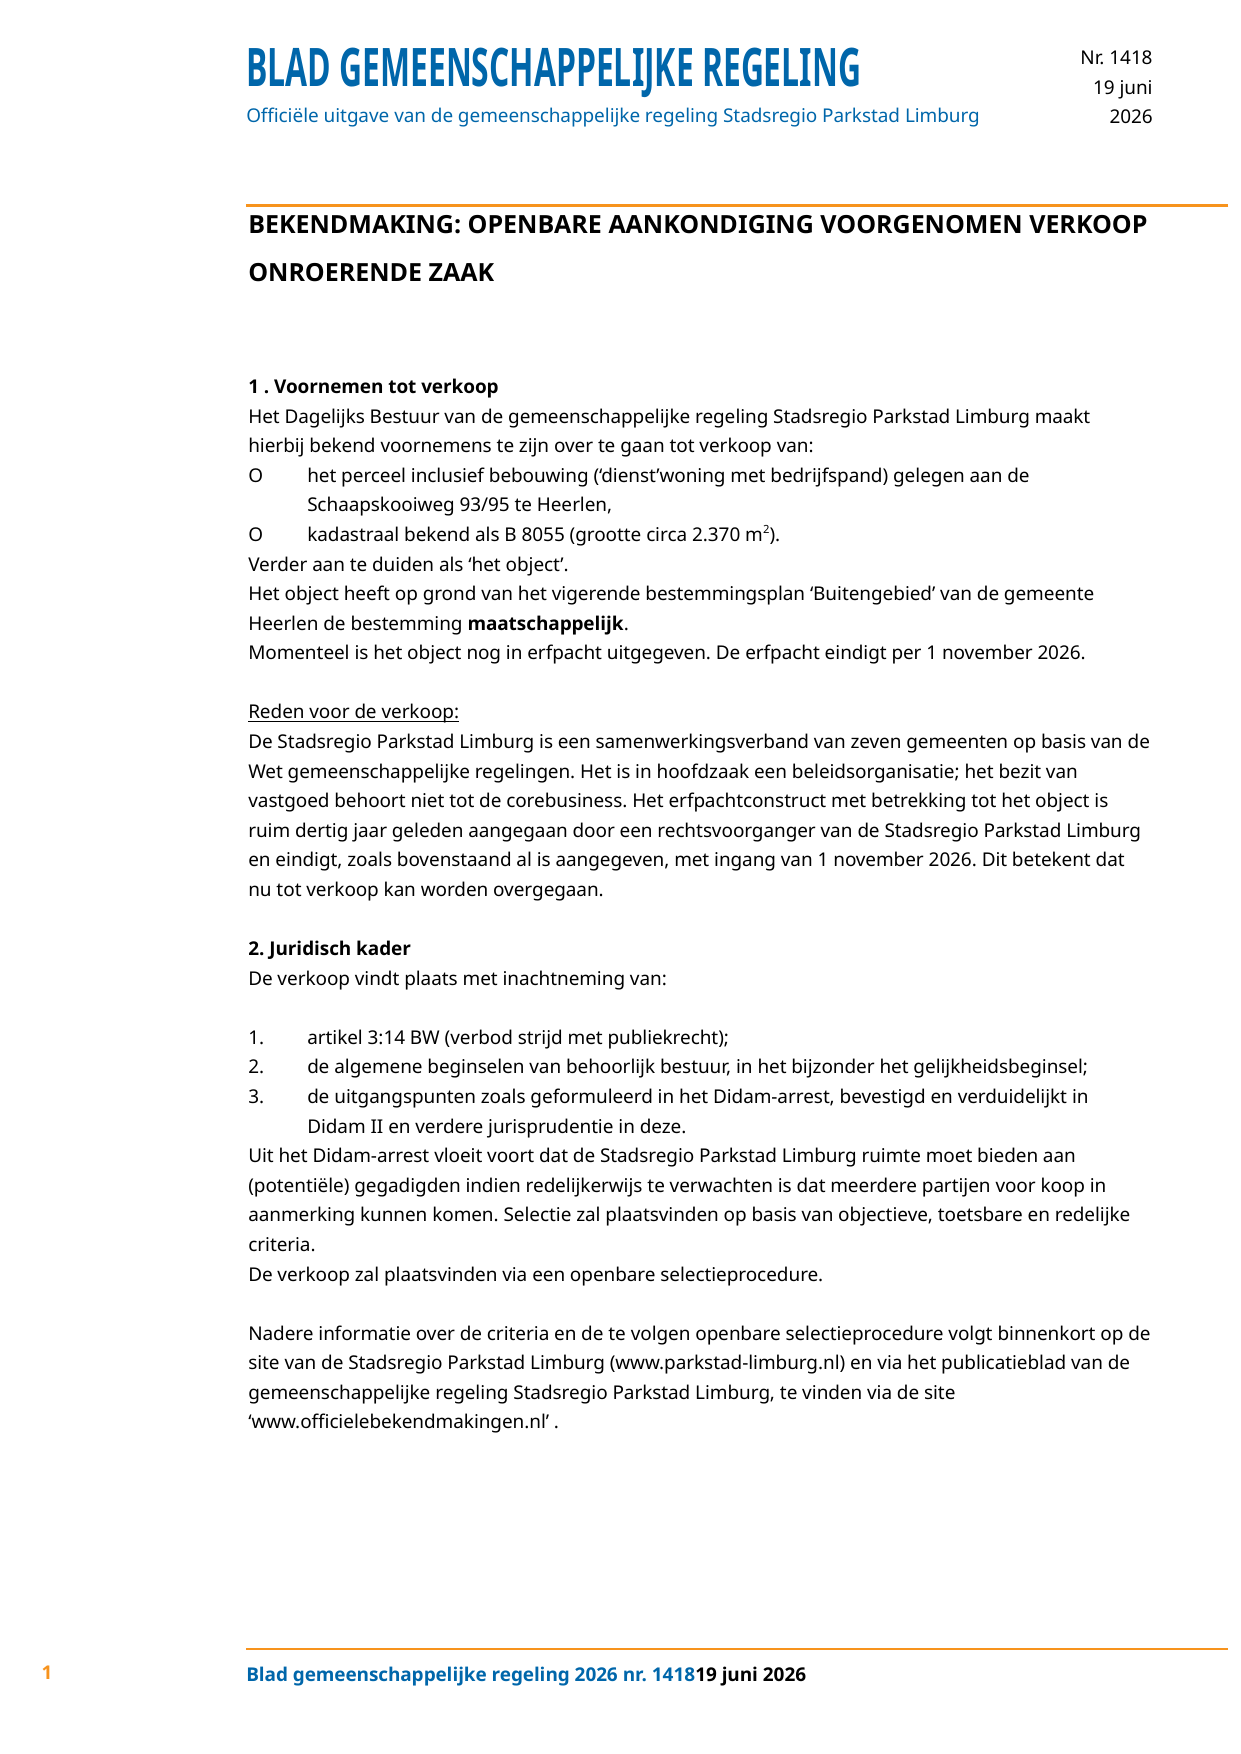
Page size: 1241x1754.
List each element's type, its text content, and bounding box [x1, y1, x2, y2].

text Reden voor de verkoop: [248, 699, 1152, 724]
text BEKENDMAKING: OPENBARE AANKONDIGING VOORGENOMEN VERKOOP ONROERENDE ZAAK [248, 207, 1152, 288]
text De verkoop vindt plaats met inachtneming van: [248, 965, 1152, 991]
text Verder aan te duiden als ‘het object’. [248, 551, 1152, 576]
text De Stadsregio Parkstad Limburg is een samenwerkingsverband van zeven gemeenten op basis van de Wet gemeenschappelijke regelingen. Het is in hoofdzaak een beleidsorganisatie; het bezit van vastgoed behoort niet tot de corebusiness. Het erfpachtconstruct met betrekking tot het object is ruim dertig jaar geleden aangegaan door een rechtsvoorganger van de Stadsregio Parkstad Limburg en eindigt, zoals bovenstaand al is aangegeven, met ingang van 1 november 2026. Dit betekent dat nu tot verkoop kan worden overgegaan. [248, 728, 1152, 902]
list kadastraal bekend als B 8055 (grootte circa 2.370 m2). [248, 521, 1152, 547]
picture [41, 47, 231, 172]
text Momenteel is het object nog in erfpacht uitgegeven. De erfpacht eindigt per 1 november 2026. [248, 639, 1152, 665]
text 2. Juridisch kader [248, 935, 1152, 961]
text Uit het Didam-arrest vloeit voort dat de Stadsregio Parkstad Limburg ruimte moet bieden aan (potentiële) gegadigden indien redelijkerwijs te verwachten is dat meerdere partijen voor koop in aanmerking kunnen komen. Selectie zal plaatsvinden op basis van objectieve, toetsbare en redelijke criteria. [248, 1142, 1152, 1257]
list de algemene beginselen van behoorlijk bestuur, in het bijzonder het gelijkheidsbeginsel; [248, 1054, 1152, 1079]
list de uitgangspunten zoals geformuleerd in het Didam-arrest, bevestigd en verduidelijkt in Didam II en verdere jurisprudentie in deze. [248, 1083, 1152, 1138]
list artikel 3:14 BW (verbod strijd met publiekrecht); [248, 1024, 1152, 1050]
text Het object heeft op grond van het vigerende bestemmingsplan ‘Buitengebied’ van de gemeente Heerlen de bestemming maatschappelijk. [248, 580, 1152, 636]
text 1 . Voornemen tot verkoop [248, 373, 1152, 399]
list het perceel inclusief bebouwing (‘dienst’woning met bedrijfspand) gelegen aan de Schaapskooiweg 93/95 te Heerlen, [248, 462, 1152, 517]
text Het Dagelijks Bestuur van de gemeenschappelijke regeling Stadsregio Parkstad Limburg maakt hierbij bekend voornemens te zijn over te gaan tot verkoop van: [248, 403, 1152, 458]
text De verkoop zal plaatsvinden via een openbare selectieprocedure. [248, 1261, 1152, 1286]
text Nadere informatie over de criteria en de te volgen openbare selectieprocedure volgt binnenkort op de site van de Stadsregio Parkstad Limburg (www.parkstad-limburg.nl) en via het publicatieblad van de gemeenschappelijke regeling Stadsregio Parkstad Limburg, te vinden via de site ‘www.officielebekendmakingen.nl’ . [248, 1320, 1152, 1434]
